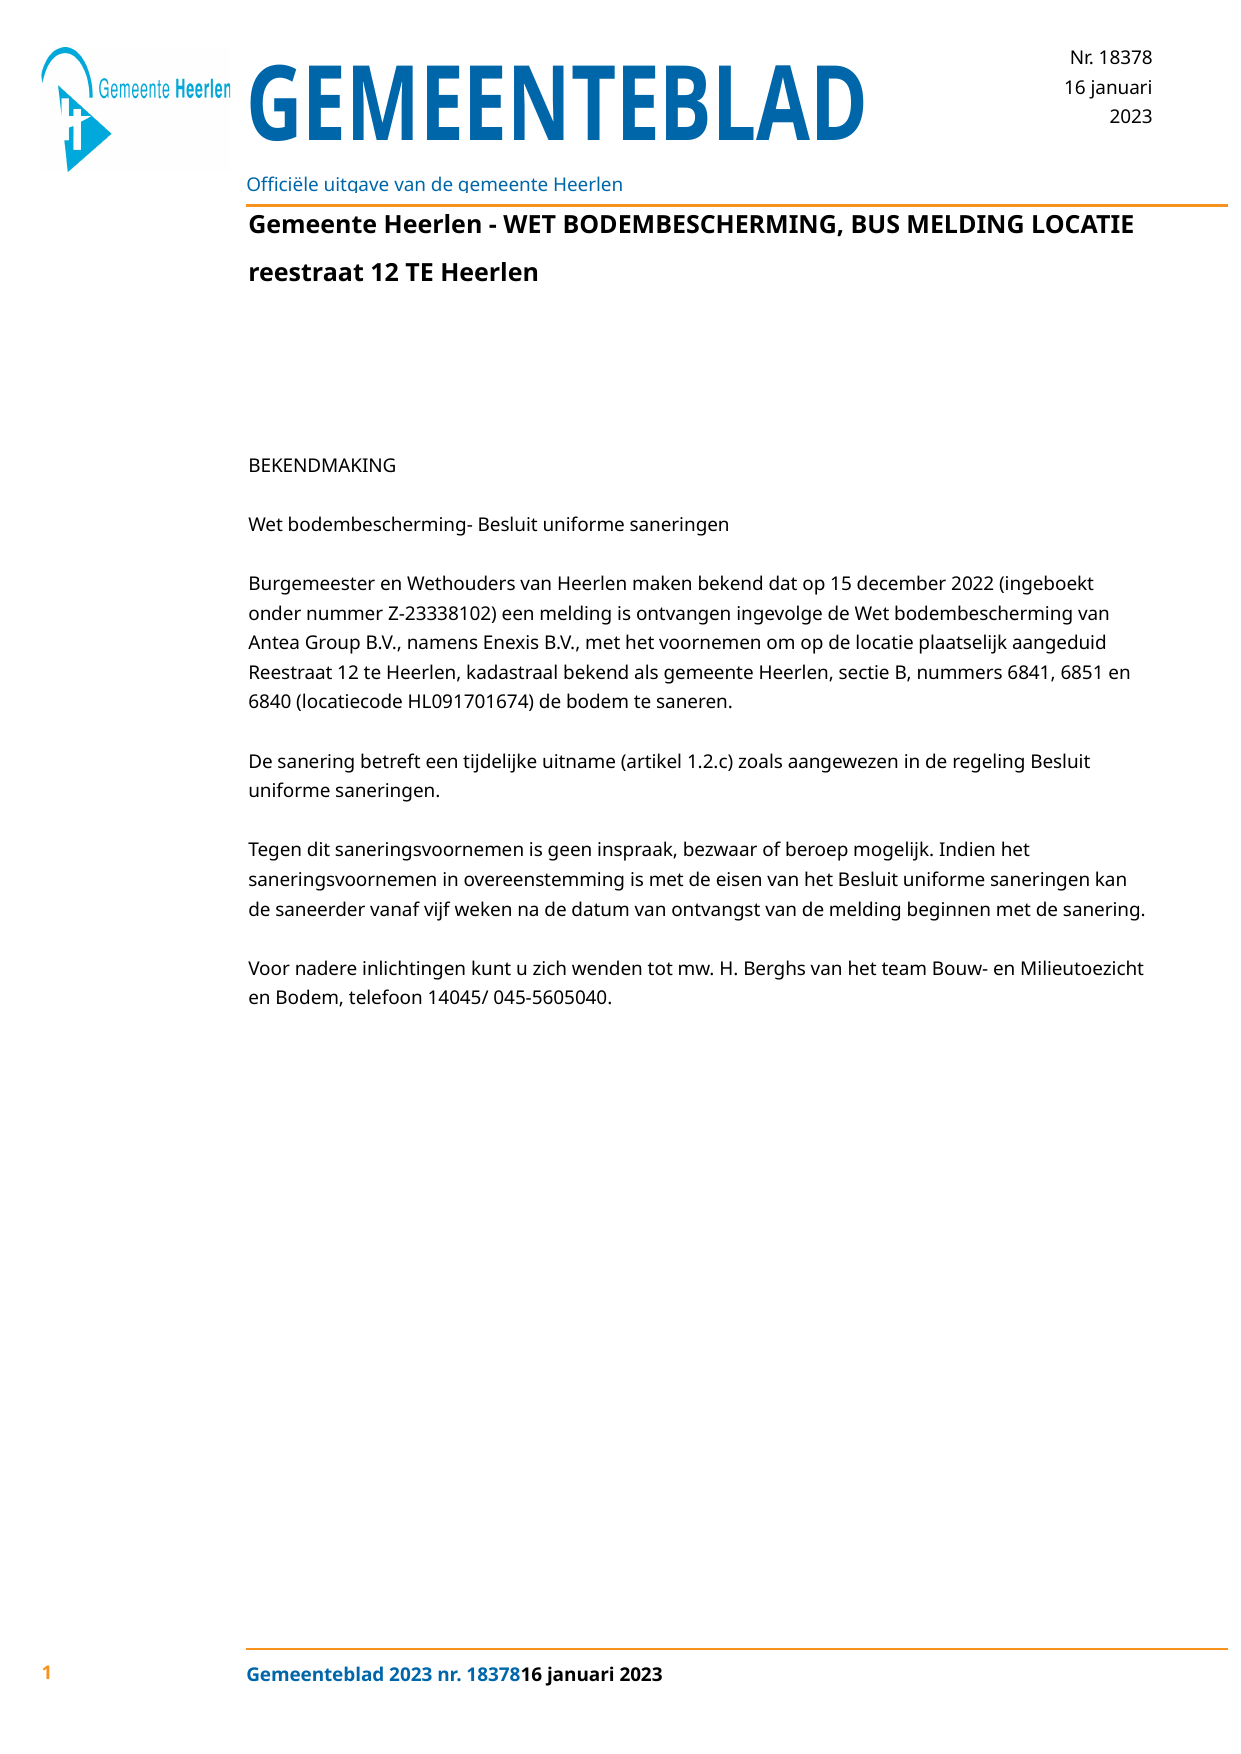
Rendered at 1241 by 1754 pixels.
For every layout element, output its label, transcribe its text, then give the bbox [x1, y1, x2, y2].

text Wet bodembescherming- Besluit uniforme saneringen [248, 511, 1152, 537]
text De sanering betreft een tijdelijke uitname (artikel 1.2.c) zoals aangewezen in de regeling Besluit uniforme saneringen. [248, 748, 1152, 803]
picture [41, 47, 231, 172]
text Tegen dit saneringsvoornemen is geen inspraak, bezwaar of beroep mogelijk. Indien het saneringsvoornemen in overeenstemming is met de eisen van het Besluit uniforme saneringen kan de saneerder vanaf vijf weken na de datum van ontvangst van de melding beginnen met de sanering. [248, 837, 1152, 922]
picture [41, 47, 59, 70]
text Burgemeester en Wethouders van Heerlen maken bekend dat op 15 december 2022 (ingeboekt onder nummer Z-23338102) een melding is ontvangen ingevolge de Wet bodembescherming van Antea Group B.V., namens Enexis B.V., met het voornemen om op de locatie plaatselijk aangeduid Reestraat 12 te Heerlen, kadastraal bekend als gemeente Heerlen, sectie B, nummers 6841, 6851 en 6840 (locatiecode HL091701674) de bodem te saneren. [248, 570, 1152, 714]
text BEKENDMAKING [248, 452, 1152, 478]
text Gemeente Heerlen - WET BODEMBESCHERMING, BUS MELDING LOCATIE reestraat 12 TE Heerlen [248, 207, 1152, 288]
text Voor nadere inlichtingen kunt u zich wenden tot mw. H. Berghs van het team Bouw- en Milieutoezicht en Bodem, telefoon 14045/ 045-5605040. [248, 955, 1152, 1010]
